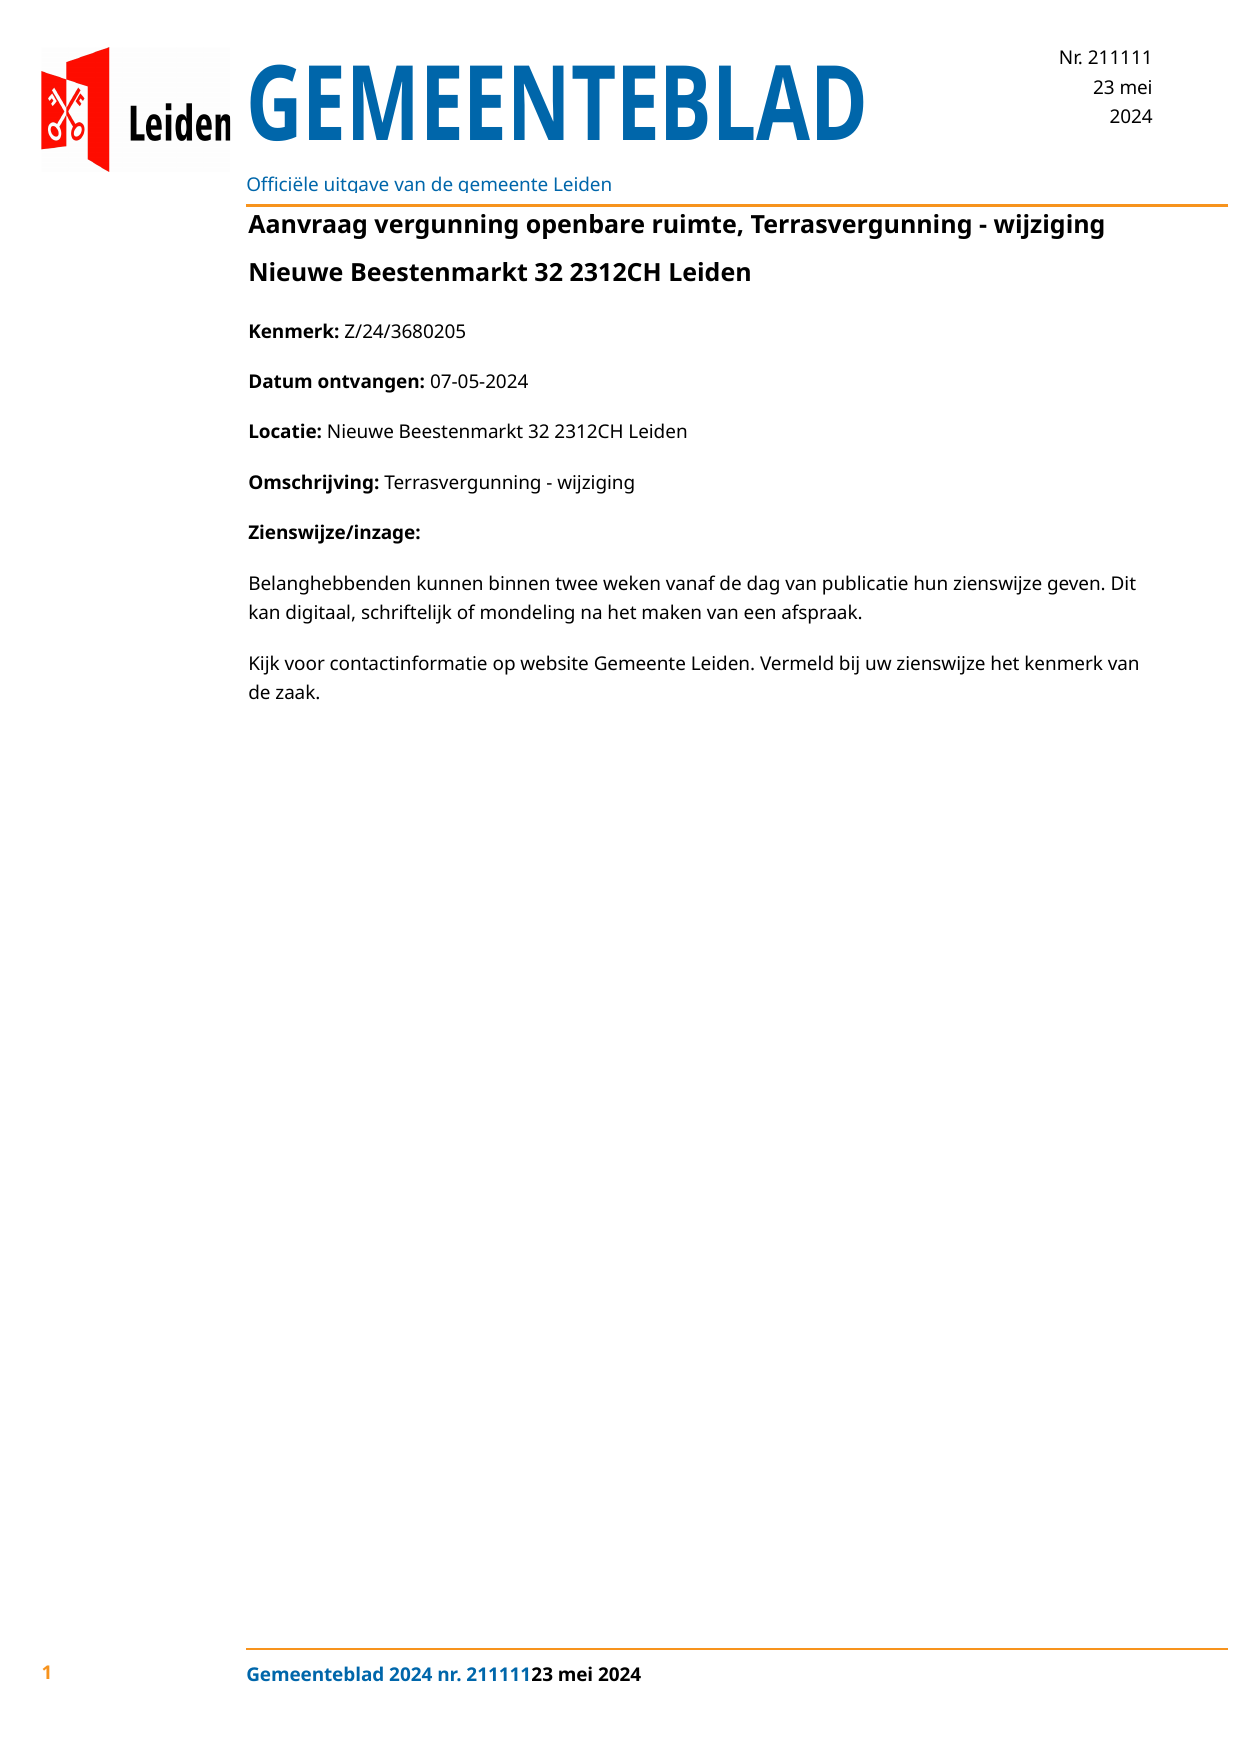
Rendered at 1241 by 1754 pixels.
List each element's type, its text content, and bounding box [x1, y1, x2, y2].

text Kenmerk: Z/24/3680205 [248, 318, 1152, 344]
text Omschrijving: Terrasvergunning - wijziging [248, 469, 1152, 495]
picture [41, 47, 231, 172]
text Belanghebbenden kunnen binnen twee weken vanaf de dag van publicatie hun zienswijze geven. Dit kan digitaal, schriftelijk of mondeling na het maken van een afspraak. [248, 570, 1152, 625]
text Datum ontvangen: 07-05-2024 [248, 368, 1152, 394]
text Locatie: Nieuwe Beestenmarkt 32 2312CH Leiden [248, 419, 1152, 444]
text Zienswijze/inzage: [248, 519, 1152, 545]
text Aanvraag vergunning openbare ruimte, Terrasvergunning - wijziging Nieuwe Beestenmarkt 32 2312CH Leiden [248, 207, 1152, 288]
text Kijk voor contactinformatie op website Gemeente Leiden. Vermeld bij uw zienswijze het kenmerk van de zaak. [248, 650, 1152, 705]
